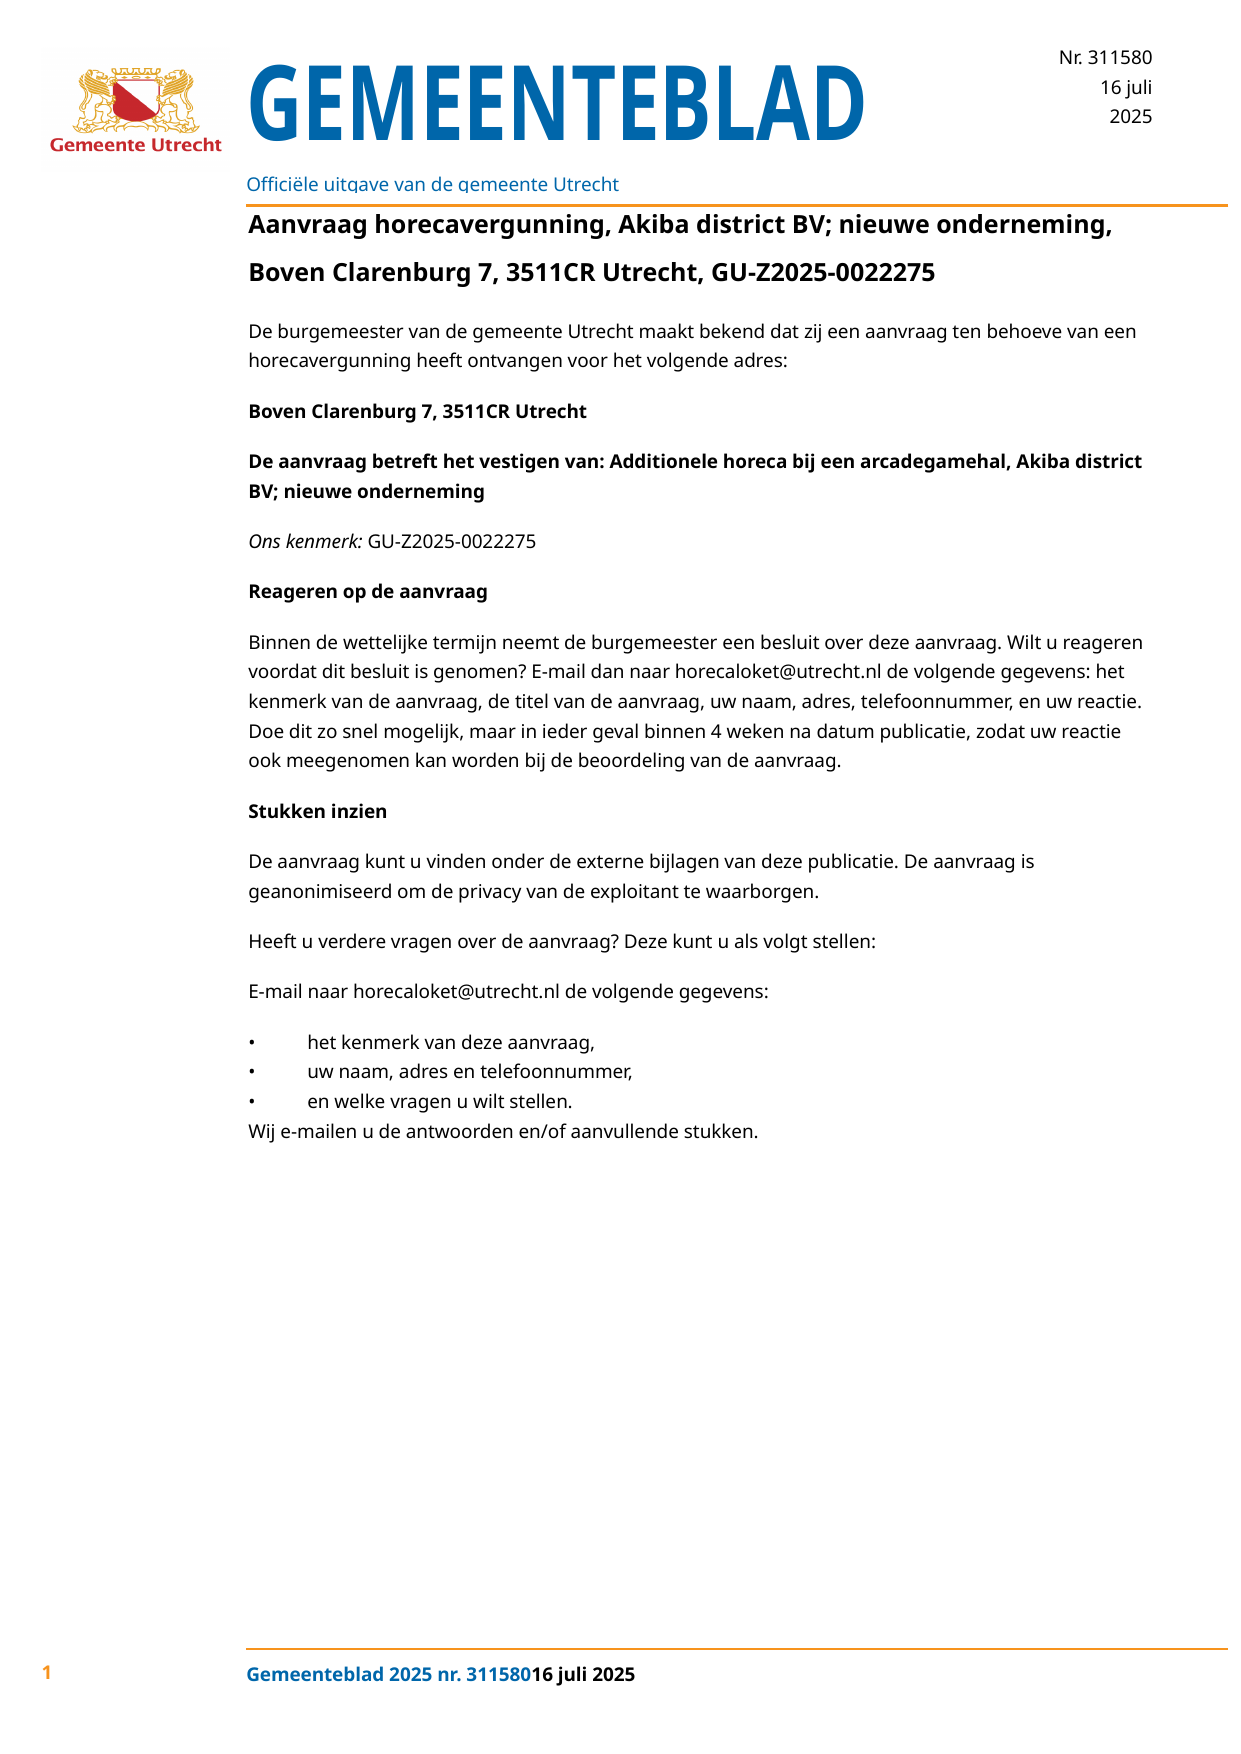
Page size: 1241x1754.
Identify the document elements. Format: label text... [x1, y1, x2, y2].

list en welke vragen u wilt stellen. [248, 1088, 1152, 1114]
text Stukken inzien [248, 798, 1152, 824]
text De aanvraag kunt u vinden onder de externe bijlagen van deze publicatie. De aanvraag is geanonimiseerd om de privacy van de exploitant te waarborgen. [248, 848, 1152, 904]
text Boven Clarenburg 7, 3511CR Utrecht [248, 398, 1152, 424]
list het kenmerk van deze aanvraag, [248, 1029, 1152, 1055]
list uw naam, adres en telefoonnummer, [248, 1059, 1152, 1084]
text Aanvraag horecavergunning, Akiba district BV; nieuwe onderneming, Boven Clarenburg 7, 3511CR Utrecht, GU-Z2025-0022275 [248, 207, 1152, 288]
text E-mail naar horecaloket@utrecht.nl de volgende gegevens: [248, 979, 1152, 1004]
text Wij e-mailen u de antwoorden en/of aanvullende stukken. [248, 1118, 1152, 1144]
text Heeft u verdere vragen over de aanvraag? Deze kunt u als volgt stellen: [248, 928, 1152, 954]
text De burgemeester van de gemeente Utrecht maakt bekend dat zij een aanvraag ten behoeve van een horecavergunning heeft ontvangen voor het volgende adres: [248, 318, 1152, 373]
picture [41, 47, 231, 172]
text Reageren op de aanvraag [248, 579, 1152, 604]
text De aanvraag betreft het vestigen van: Additionele horeca bij een arcadegamehal, Akiba district BV; nieuwe onderneming [248, 448, 1152, 504]
text Binnen de wettelijke termijn neemt de burgemeester een besluit over deze aanvraag. Wilt u reageren voordat dit besluit is genomen? E-mail dan naar horecaloket@utrecht.nl de volgende gegevens: het kenmerk van de aanvraag, de titel van de aanvraag, uw naam, adres, telefoonnummer, en uw reactie. Doe dit zo snel mogelijk, maar in ieder geval binnen 4 weken na datum publicatie, zodat uw reactie ook meegenomen kan worden bij de beoordeling van de aanvraag. [248, 629, 1152, 773]
text Ons kenmerk: GU-Z2025-0022275 [248, 528, 1152, 554]
